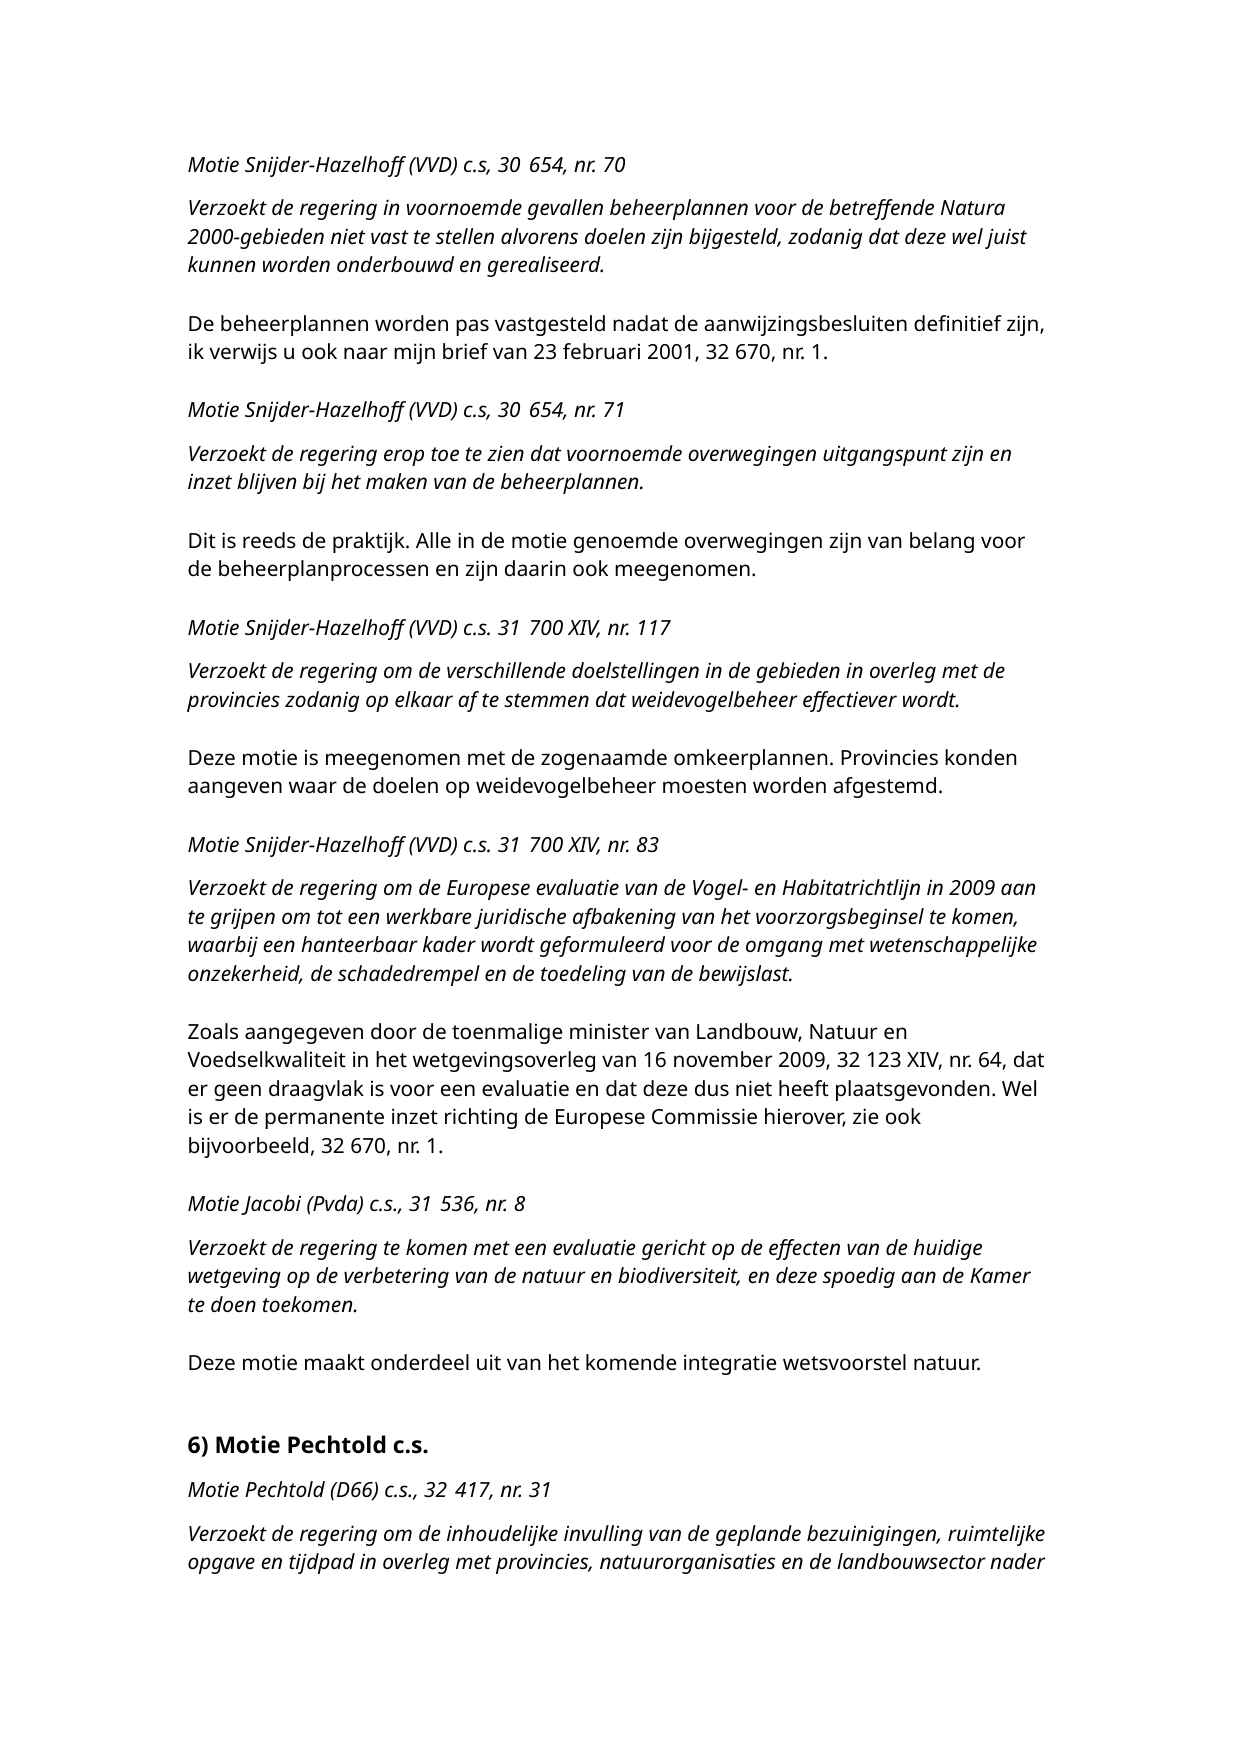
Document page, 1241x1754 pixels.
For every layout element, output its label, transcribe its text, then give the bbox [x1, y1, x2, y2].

text Motie Snijder-Hazelhoff (VVD) c.s, 30 654, nr. 71 [187, 396, 1053, 424]
text Verzoekt de regering om de verschillende doelstellingen in de gebieden in overleg met de provincies zodanig op elkaar af te stemmen dat weidevogelbeheer effectiever wordt. [187, 656, 1053, 713]
text Dit is reeds de praktijk. Alle in de motie genoemde overwegingen zijn van belang voor de beheerplanprocessen en zijn daarin ook meegenomen. [187, 526, 1053, 583]
text De beheerplannen worden pas vastgesteld nadat de aanwijzingsbesluiten definitief zijn, ik verwijs u ook naar mijn brief van 23 februari 2001, 32 670, nr. 1. [187, 309, 1053, 366]
text Verzoekt de regering in voornoemde gevallen beheerplannen voor de betreffende Natura 2000-gebieden niet vast te stellen alvorens doelen zijn bijgesteld, zodanig dat deze wel juist kunnen worden onderbouwd en gerealiseerd. [187, 193, 1053, 279]
text Verzoekt de regering te komen met een evaluatie gericht op de effecten van de huidige wetgeving op de verbetering van de natuur en biodiversiteit, en deze spoedig aan de Kamer te doen toekomen. [187, 1233, 1053, 1318]
text Verzoekt de regering erop toe te zien dat voornoemde overwegingen uitgangspunt zijn en inzet blijven bij het maken van de beheerplannen. [187, 439, 1053, 496]
text Motie Snijder-Hazelhoff (VVD) c.s. 31 700 XIV, nr. 83 [187, 830, 1053, 858]
text Deze motie is meegenomen met de zogenaamde omkeerplannen. Provincies konden aangeven waar de doelen op weidevogelbeheer moesten worden afgestemd. [187, 743, 1053, 800]
text Verzoekt de regering om de inhoudelijke invulling van de geplande bezuinigingen, ruimtelijke opgave en tijdpad in overleg met provincies, natuurorganisaties en de landbouwsector nader [187, 1519, 1053, 1576]
text Zoals aangegeven door de toenmalige minister van Landbouw, Natuur en Voedselkwaliteit in het wetgevingsoverleg van 16 november 2009, 32 123 XIV, nr. 64, dat er geen draagvlak is voor een evaluatie en dat deze dus niet heeft plaatsgevonden. Wel is er de permanente inzet richting de Europese Commissie hierover, zie ook bijvoorbeeld, 32 670, nr. 1. [187, 1017, 1053, 1159]
subtitle 6) Motie Pechtold c.s. [187, 1429, 1053, 1460]
text Verzoekt de regering om de Europese evaluatie van de Vogel- en Habitatrichtlijn in 2009 aan te grijpen om tot een werkbare juridische afbakening van het voorzorgsbeginsel te komen, waarbij een hanteerbaar kader wordt geformuleerd voor de omgang met wetenschappelijke onzekerheid, de schadedrempel en de toedeling van de bewijslast. [187, 873, 1053, 987]
text Motie Jacobi (Pvda) c.s., 31 536, nr. 8 [187, 1189, 1053, 1218]
text Motie Pechtold (D66) c.s., 32 417, nr. 31 [187, 1475, 1053, 1504]
text Deze motie maakt onderdeel uit van het komende integratie wetsvoorstel natuur. [187, 1348, 1053, 1377]
text Motie Snijder-Hazelhoff (VVD) c.s, 30 654, nr. 70 [187, 150, 1053, 178]
text Motie Snijder-Hazelhoff (VVD) c.s. 31 700 XIV, nr. 117 [187, 613, 1053, 641]
